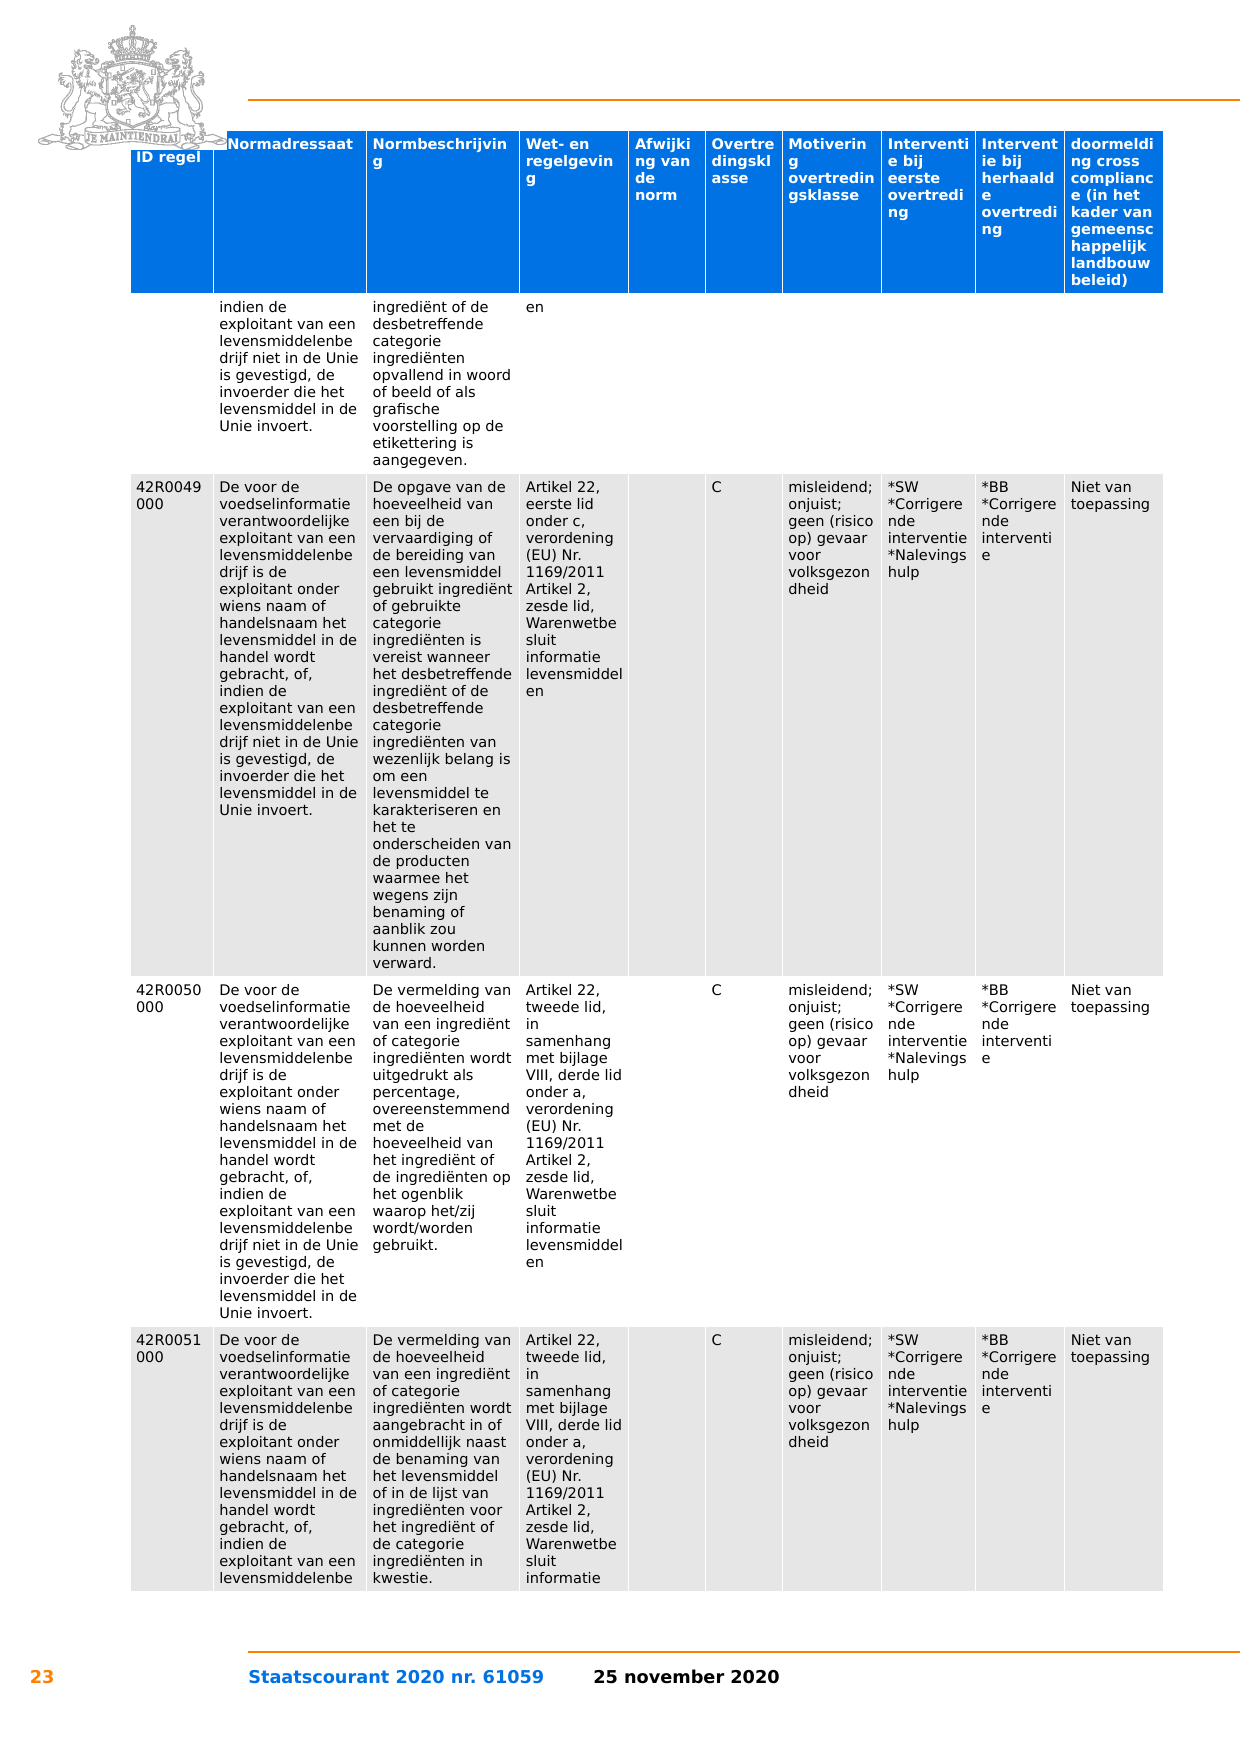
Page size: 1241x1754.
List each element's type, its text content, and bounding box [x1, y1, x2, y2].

table_cell *SW *Corrigerende interventie *Nalevingshulp [882, 1327, 975, 1591]
table_cell C [706, 977, 782, 1326]
table_cell [629, 1327, 705, 1591]
table_cell [976, 294, 1064, 473]
table_cell [882, 294, 975, 473]
table_cell *BB *Corrigerende interventie [976, 1327, 1064, 1591]
table_cell misleidend; onjuist; geen (risico op) gevaar voor volksgezondheid [783, 1327, 881, 1591]
table_cell [783, 294, 881, 473]
table_cell De voor de voedselinformatie verantwoordelijke exploitant van een levensmiddelenbedrijf is de exploitant onder wiens naam of handelsnaam het levensmiddel in de handel wordt gebracht, of, indien de exploitant van een levensmiddelenbedrijf niet in de Unie is gevestigd, de invoerder die het levensmiddel in de Unie invoert. [214, 474, 366, 976]
table_header Normadressaat [214, 131, 366, 293]
table_cell [706, 294, 782, 473]
table_cell [1065, 294, 1163, 473]
table_cell 42R0049000 [131, 474, 213, 976]
table_cell C [706, 474, 782, 976]
table_cell 42R0050000 [131, 977, 213, 1326]
table_cell Niet van toepassing [1065, 1327, 1163, 1591]
table_cell De voor de voedselinformatie verantwoordelijke exploitant van een levensmiddelenbedrijf is de exploitant onder wiens naam of handelsnaam het levensmiddel in de handel wordt gebracht, of, indien de exploitant van een levensmiddelenbedrijf niet in de Unie is gevestigd, de invoerder die het levensmiddel in de Unie invoert. [214, 977, 366, 1326]
table_cell misleidend; onjuist; geen (risico op) gevaar voor volksgezondheid [783, 474, 881, 976]
table_cell De opgave van de hoeveelheid van een bij de vervaardiging of de bereiding van een levensmiddel gebruikt ingrediënt of gebruikte categorie ingrediënten is vereist wanneer het desbetreffende ingrediënt of de desbetreffende categorie ingrediënten van wezenlijk belang is om een levensmiddel te karakteriseren en het te onderscheiden van de producten waarmee het wegens zijn benaming of aanblik zou kunnen worden verward. [367, 474, 519, 976]
table_header Interventie bij eerste overtreding [882, 131, 975, 293]
table_header Motivering overtredingsklasse [783, 131, 881, 293]
table_header Interventie bij herhaalde overtreding [976, 131, 1064, 293]
table_cell De vermelding van de hoeveelheid van een ingrediënt of categorie ingrediënten wordt uitgedrukt als percentage, overeenstemmend met de hoeveelheid van het ingrediënt of de ingrediënten op het ogenblik waarop het/zij wordt/worden gebruikt. [367, 977, 519, 1326]
table_header Normbeschrijving [367, 131, 519, 293]
table_cell indien de exploitant van een levensmiddelenbedrijf niet in de Unie is gevestigd, de invoerder die het levensmiddel in de Unie invoert. [214, 294, 366, 473]
table_cell Niet van toepassing [1065, 474, 1163, 976]
table_cell *SW *Corrigerende interventie *Nalevingshulp [882, 977, 975, 1326]
table_cell *SW *Corrigerende interventie *Nalevingshulp [882, 474, 975, 976]
picture [38, 25, 227, 150]
table_cell Niet van toepassing [1065, 977, 1163, 1326]
table_cell Artikel 22, eerste lid onder c, verordening (EU) Nr. 1169/2011 Artikel 2, zesde lid, Warenwetbesluit informatie levensmiddelen [520, 474, 628, 976]
table_cell Artikel 22, tweede lid, in samenhang met bijlage VIII, derde lid onder a, verordening (EU) Nr. 1169/2011 Artikel 2, zesde lid, Warenwetbesluit informatie levensmiddelen [520, 977, 628, 1326]
table_cell Artikel 22, tweede lid, in samenhang met bijlage VIII, derde lid onder a, verordening (EU) Nr. 1169/2011 Artikel 2, zesde lid, Warenwetbesluit informatie [520, 1327, 628, 1591]
table_cell De vermelding van de hoeveelheid van een ingrediënt of categorie ingrediënten wordt aangebracht in of onmiddellijk naast de benaming van het levensmiddel of in de lijst van ingrediënten voor het ingrediënt of de categorie ingrediënten in kwestie. [367, 1327, 519, 1591]
table_header doormelding cross compliance (in het kader van gemeenschappelijk landbouwbeleid) [1065, 131, 1163, 293]
table_cell [629, 474, 705, 976]
table_header Afwijking van de norm [629, 131, 705, 293]
table_cell 42R0051000 [131, 1327, 213, 1591]
table_cell *BB *Corrigerende interventie [976, 474, 1064, 976]
table_cell en [520, 294, 628, 473]
table_cell [131, 294, 213, 473]
table_cell *BB *Corrigerende interventie [976, 977, 1064, 1326]
table_header Overtredingsklasse [706, 131, 782, 293]
table_cell misleidend; onjuist; geen (risico op) gevaar voor volksgezondheid [783, 977, 881, 1326]
table_header ID regel [131, 150, 213, 293]
table_cell C [706, 1327, 782, 1591]
table_cell [629, 977, 705, 1326]
table_header Wet- en regelgeving [520, 131, 628, 293]
table_cell ingrediënt of de desbetreffende categorie ingrediënten opvallend in woord of beeld of als grafische voorstelling op de etikettering is aangegeven. [367, 294, 519, 473]
table_cell De voor de voedselinformatie verantwoordelijke exploitant van een levensmiddelenbedrijf is de exploitant onder wiens naam of handelsnaam het levensmiddel in de handel wordt gebracht, of, indien de exploitant van een levensmiddelenbe [214, 1327, 366, 1591]
table_cell [629, 294, 705, 473]
